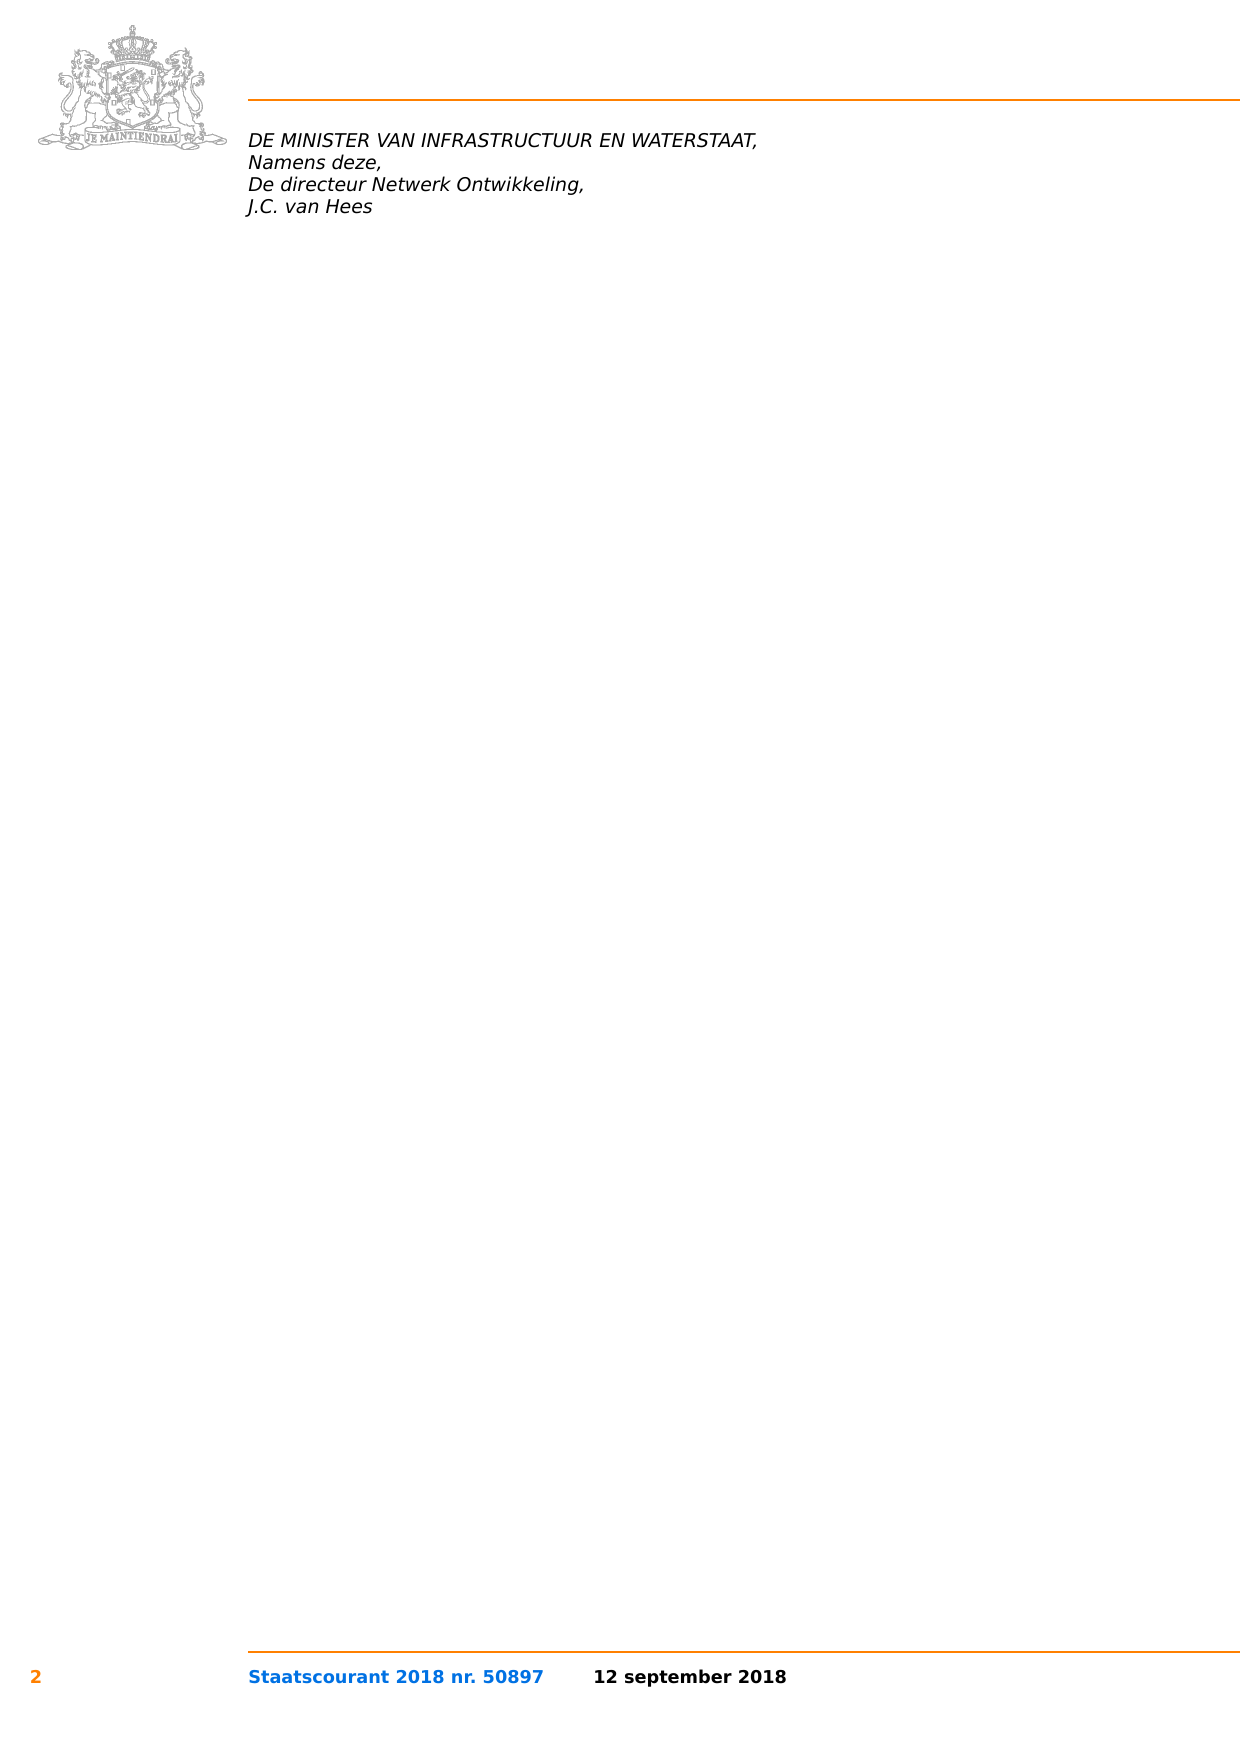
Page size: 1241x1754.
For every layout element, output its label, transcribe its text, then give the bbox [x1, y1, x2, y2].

picture [38, 25, 227, 150]
text DE MINISTER VAN INFRASTRUCTUUR EN WATERSTAAT, Namens deze, De directeur Netwerk Ontwikkeling, J.C. van Hees [248, 130, 1163, 218]
